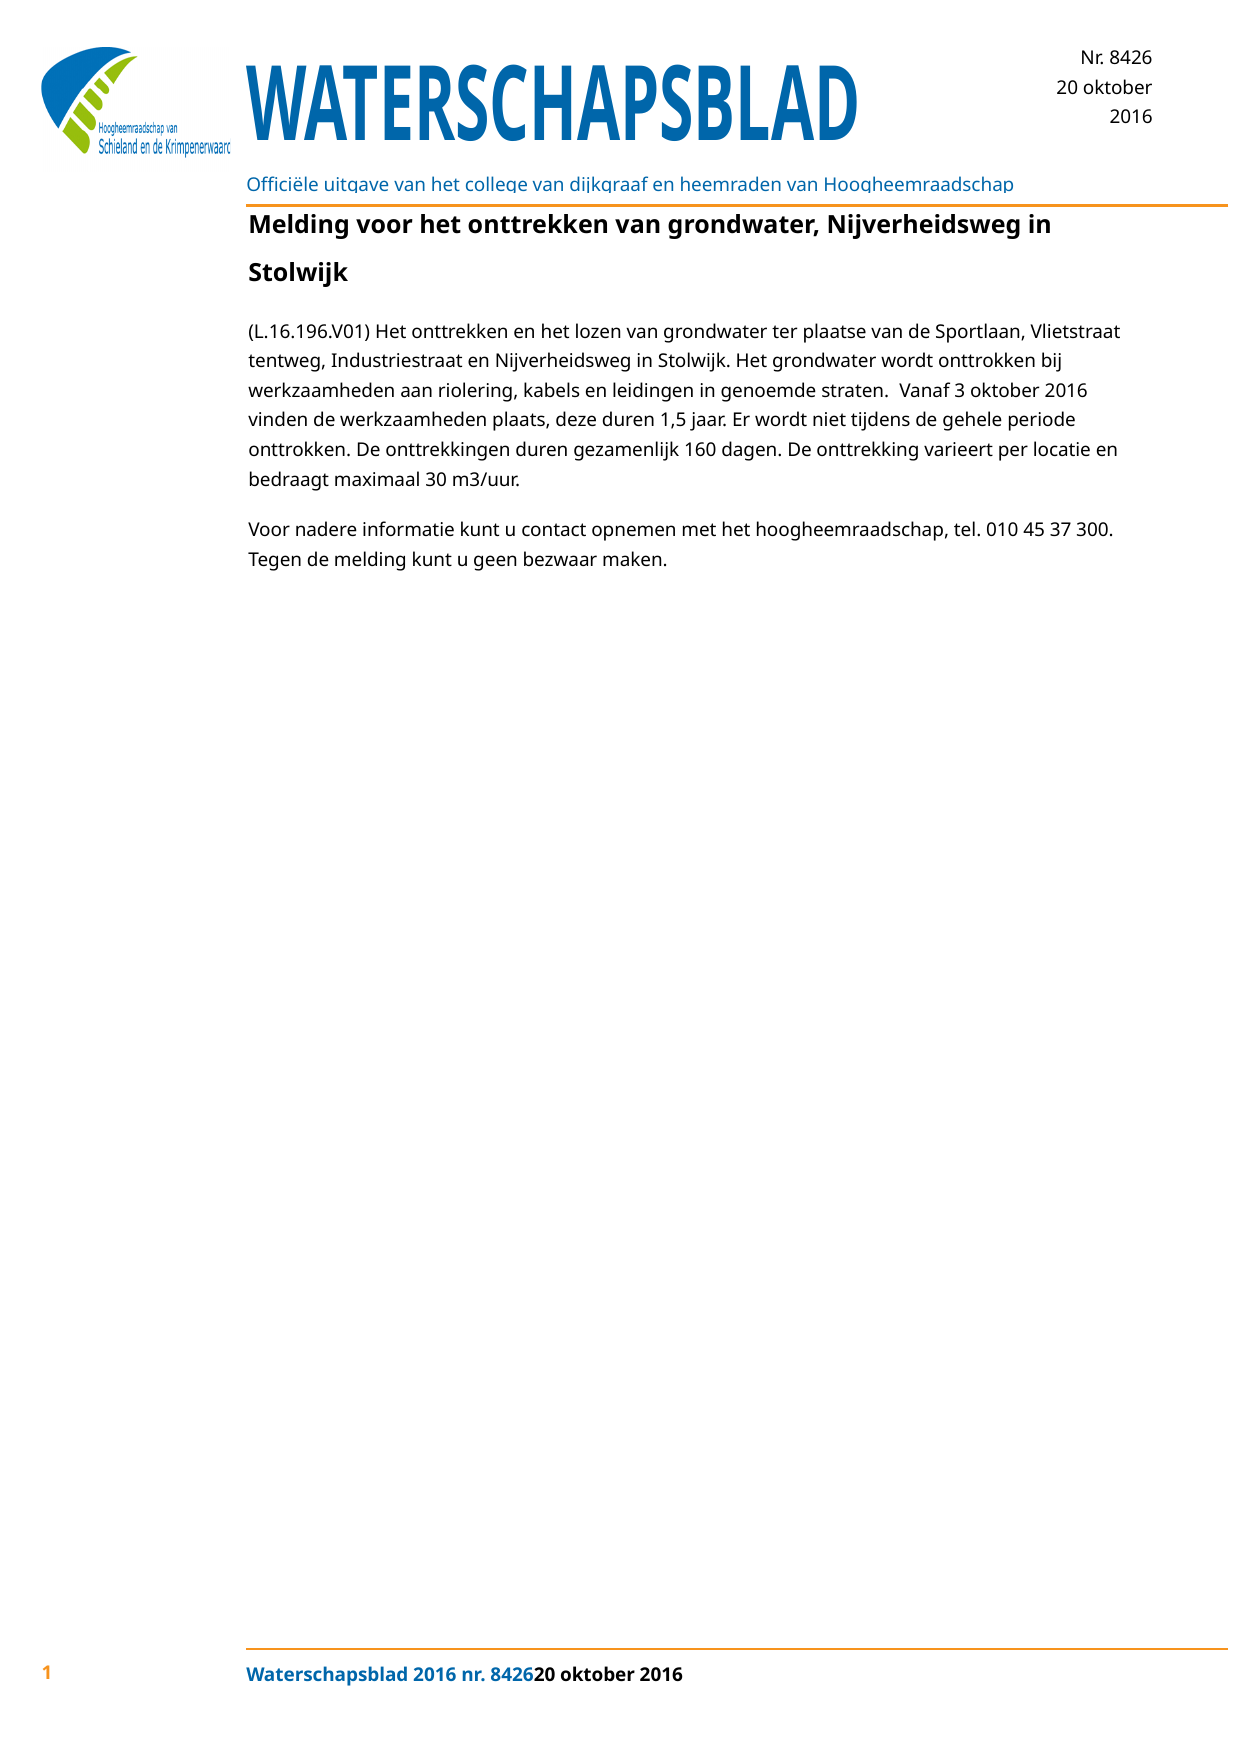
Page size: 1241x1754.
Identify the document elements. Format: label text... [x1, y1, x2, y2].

text Melding voor het onttrekken van grondwater, Nijverheidsweg in Stolwijk [248, 207, 1152, 288]
text (L.16.196.V01) Het onttrekken en het lozen van grondwater ter plaatse van de Sportlaan, Vlietstraat tentweg, Industriestraat en Nijverheidsweg in Stolwijk. Het grondwater wordt onttrokken bij werkzaamheden aan riolering, kabels en leidingen in genoemde straten. Vanaf 3 oktober 2016 vinden de werkzaamheden plaats, deze duren 1,5 jaar. Er wordt niet tijdens de gehele periode onttrokken. De onttrekkingen duren gezamenlijk 160 dagen. De onttrekking varieert per locatie en bedraagt maximaal 30 m3/uur. [248, 318, 1152, 492]
text Voor nadere informatie kunt u contact opnemen met het hoogheemraadschap, tel. 010 45 37 300. Tegen de melding kunt u geen bezwaar maken. [248, 516, 1152, 572]
picture [41, 47, 231, 172]
